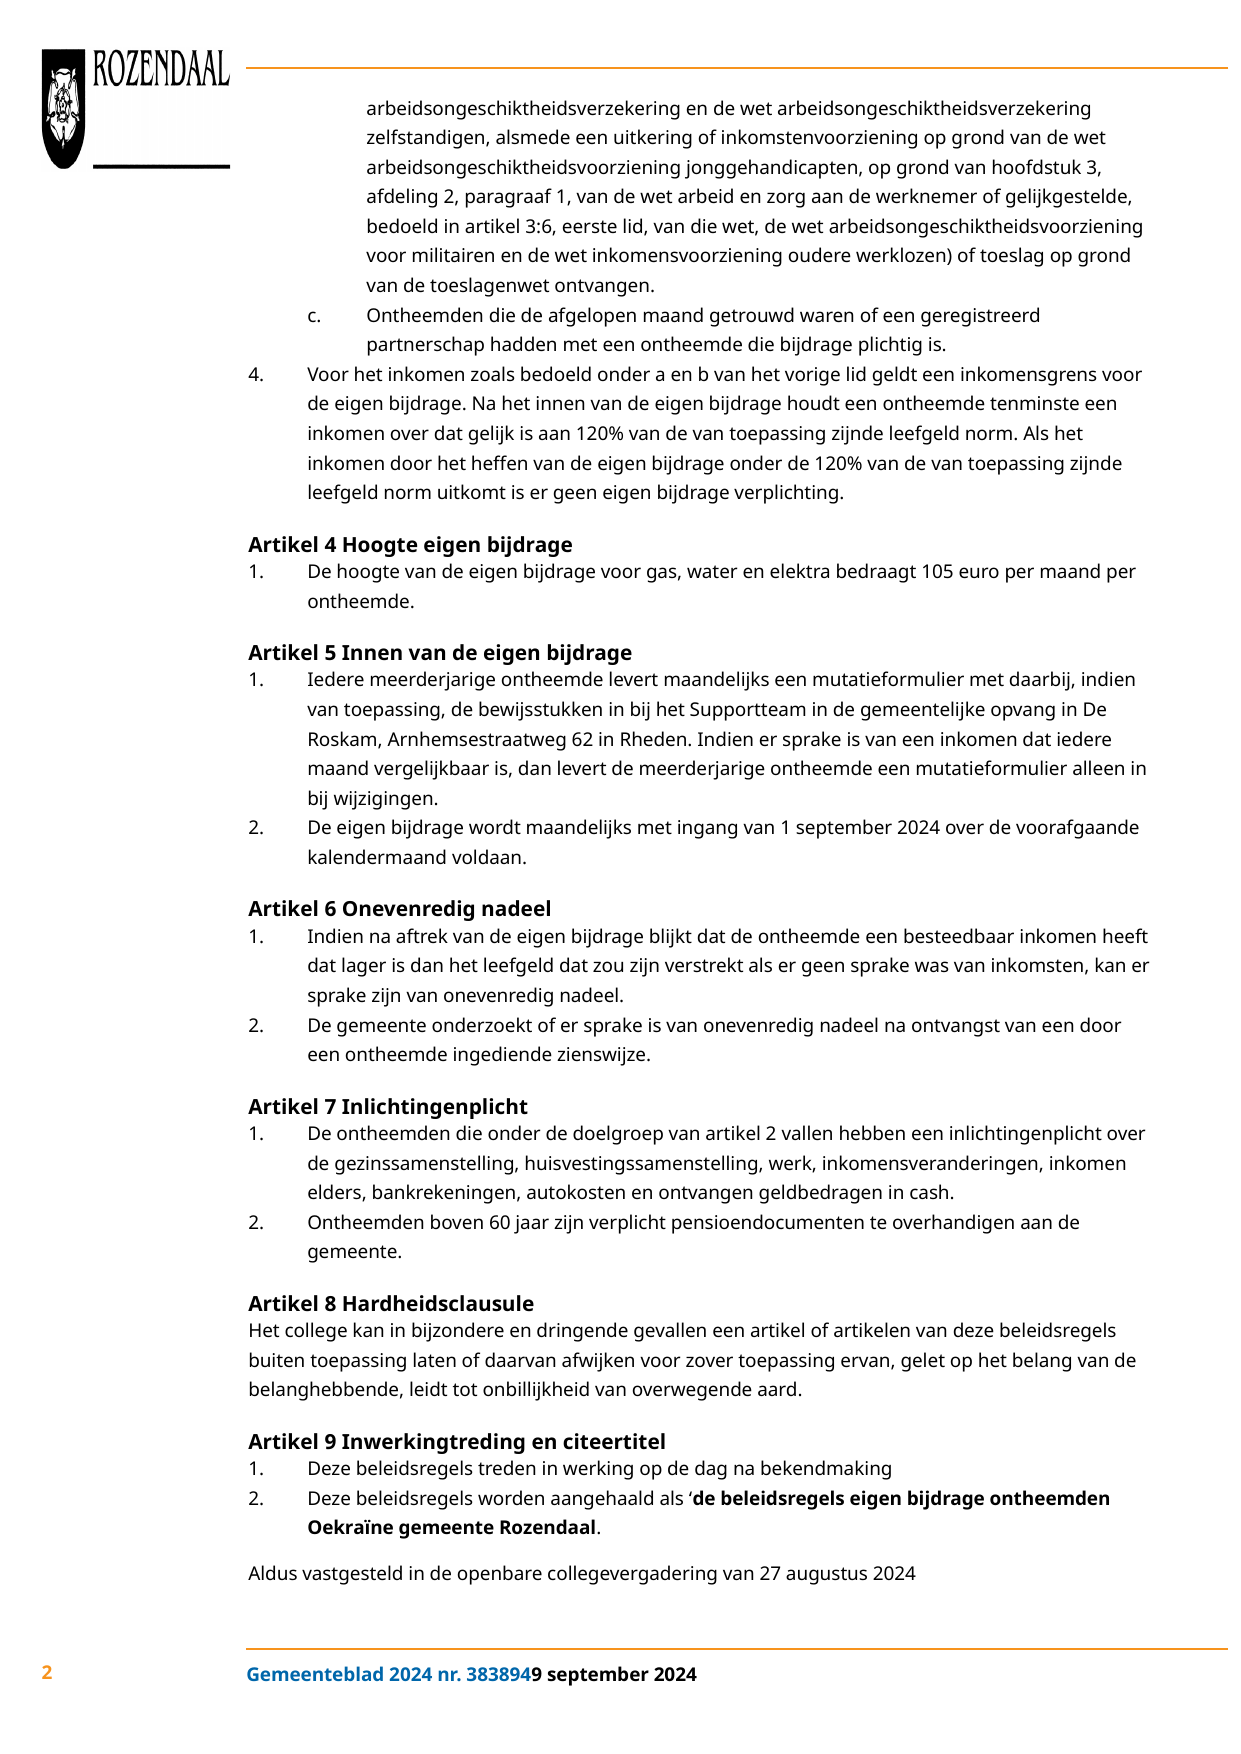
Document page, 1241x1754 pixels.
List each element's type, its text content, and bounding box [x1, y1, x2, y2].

text Artikel 9 Inwerkingtreding en citeertitel [248, 1427, 1152, 1455]
list De hoogte van de eigen bijdrage voor gas, water en elektra bedraagt 105 euro per maand per ontheemde. [248, 558, 1152, 613]
list arbeidsongeschiktheidsverzekering en de wet arbeidsongeschiktheidsverzekering zelfstandigen, alsmede een uitkering of inkomstenvoorziening op grond van de wet arbeidsongeschiktheidsvoorziening jonggehandicapten, op grond van hoofdstuk 3, afdeling 2, paragraaf 1, van de wet arbeid en zorg aan de werknemer of gelijkgestelde, bedoeld in artikel 3:6, eerste lid, van die wet, de wet arbeidsongeschiktheidsvoorziening voor militairen en de wet inkomensvoorziening oudere werklozen) of toeslag op grond van de toeslagenwet ontvangen. [307, 95, 1152, 298]
list Voor het inkomen zoals bedoeld onder a en b van het vorige lid geldt een inkomensgrens voor de eigen bijdrage. Na het innen van de eigen bijdrage houdt een ontheemde tenminste een inkomen over dat gelijk is aan 120% van de van toepassing zijnde leefgeld norm. Als het inkomen door het heffen van de eigen bijdrage onder de 120% van de van toepassing zijnde leefgeld norm uitkomt is er geen eigen bijdrage verplichting. [248, 361, 1152, 505]
list De ontheemden die onder de doelgroep van artikel 2 vallen hebben een inlichtingenplicht over de gezinssamenstelling, huisvestingssamenstelling, werk, inkomensveranderingen, inkomen elders, bankrekeningen, autokosten en ontvangen geldbedragen in cash. [248, 1120, 1152, 1205]
list Deze beleidsregels worden aangehaald als ‘de beleidsregels eigen bijdrage ontheemden Oekraïne gemeente Rozendaal. [248, 1485, 1152, 1540]
text Artikel 5 Innen van de eigen bijdrage [248, 638, 1152, 667]
text Artikel 4 Hoogte eigen bijdrage [248, 530, 1152, 558]
text Artikel 6 Onevenredig nadeel [248, 894, 1152, 923]
list Indien na aftrek van de eigen bijdrage blijkt dat de ontheemde een besteedbaar inkomen heeft dat lager is dan het leefgeld dat zou zijn verstrekt als er geen sprake was van inkomsten, kan er sprake zijn van onevenredig nadeel. [248, 923, 1152, 1008]
list Ontheemden boven 60 jaar zijn verplicht pensioendocumenten te overhandigen aan de gemeente. [248, 1209, 1152, 1264]
list Deze beleidsregels treden in werking op de dag na bekendmaking [248, 1455, 1152, 1481]
picture [41, 47, 231, 172]
text Het college kan in bijzondere en dringende gevallen een artikel of artikelen van deze beleidsregels buiten toepassing laten of daarvan afwijken voor zover toepassing ervan, gelet op het belang van de belanghebbende, leidt tot onbillijkheid van overwegende aard. [248, 1317, 1152, 1402]
text Artikel 7 Inlichtingenplicht [248, 1092, 1152, 1120]
list De eigen bijdrage wordt maandelijks met ingang van 1 september 2024 over de voorafgaande kalendermaand voldaan. [248, 814, 1152, 870]
text Artikel 8 Hardheidsclausule [248, 1289, 1152, 1317]
list De gemeente onderzoekt of er sprake is van onevenredig nadeel na ontvangst van een door een ontheemde ingediende zienswijze. [248, 1012, 1152, 1067]
list Iedere meerderjarige ontheemde levert maandelijks een mutatieformulier met daarbij, indien van toepassing, de bewijsstukken in bij het Supportteam in de gemeentelijke opvang in De Roskam, Arnhemsestraatweg 62 in Rheden. Indien er sprake is van een inkomen dat iedere maand vergelijkbaar is, dan levert de meerderjarige ontheemde een mutatieformulier alleen in bij wijzigingen. [248, 667, 1152, 811]
list Ontheemden die de afgelopen maand getrouwd waren of een geregistreerd partnerschap hadden met een ontheemde die bijdrage plichtig is. [307, 302, 1152, 357]
text Aldus vastgesteld in de openbare collegevergadering van 27 augustus 2024 [248, 1560, 1152, 1586]
